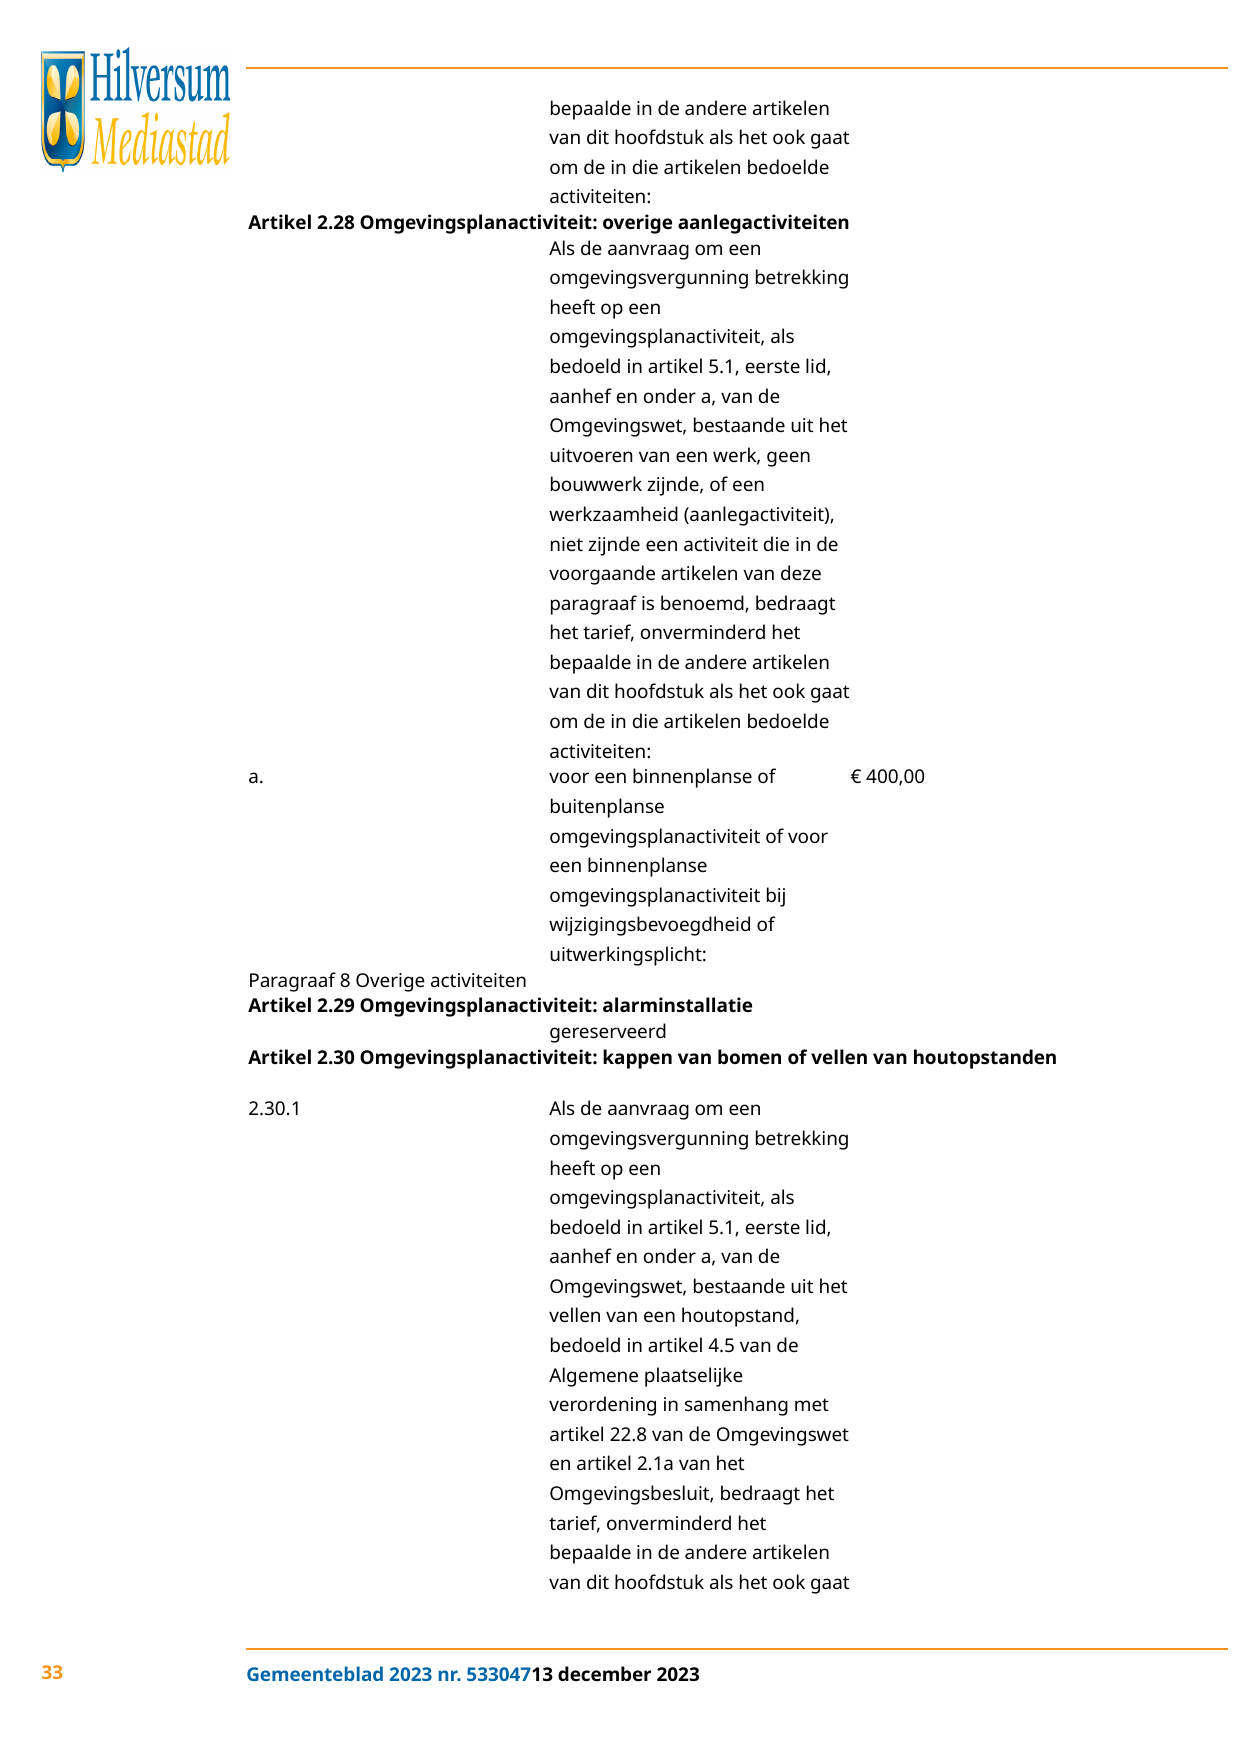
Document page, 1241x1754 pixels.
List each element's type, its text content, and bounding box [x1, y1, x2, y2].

table_cell [248, 95, 549, 209]
table_cell Artikel 2.29 Omgevingsplanactiviteit: alarminstallatie [248, 993, 1152, 1018]
table_cell bepaalde in de andere artikelen van dit hoofdstuk als het ook gaat om de in die artikelen bedoelde activiteiten: [549, 95, 850, 209]
table_cell [850, 95, 1152, 209]
table_cell [248, 235, 549, 764]
table_cell gereserveerd [549, 1018, 850, 1044]
table_cell a. [248, 764, 549, 967]
table_cell [248, 1018, 549, 1044]
table_cell [850, 1096, 1152, 1594]
table_cell 2.30.1 [248, 1096, 549, 1594]
table_cell Artikel 2.28 Omgevingsplanactiviteit: overige aanlegactiviteiten [248, 209, 1152, 235]
picture [41, 47, 231, 172]
table_cell Als de aanvraag om een omgevingsvergunning betrekking heeft op een omgevingsplanactiviteit, als bedoeld in artikel 5.1, eerste lid, aanhef en onder a, van de Omgevingswet, bestaande uit het vellen van een houtopstand, bedoeld in artikel 4.5 van de Algemene plaatselijke verordening in samenhang met artikel 22.8 van de Omgevingswet en artikel 2.1a van het Omgevingsbesluit, bedraagt het tarief, onverminderd het bepaalde in de andere artikelen van dit hoofdstuk als het ook gaat [549, 1096, 850, 1594]
table_cell [549, 1070, 850, 1096]
table_cell Als de aanvraag om een omgevingsvergunning betrekking heeft op een omgevingsplanactiviteit, als bedoeld in artikel 5.1, eerste lid, aanhef en onder a, van de Omgevingswet, bestaande uit het uitvoeren van een werk, geen bouwwerk zijnde, of een werkzaamheid (aanlegactiviteit), niet zijnde een activiteit die in de voorgaande artikelen van deze paragraaf is benoemd, bedraagt het tarief, onverminderd het bepaalde in de andere artikelen van dit hoofdstuk als het ook gaat om de in die artikelen bedoelde activiteiten: [549, 235, 850, 764]
table_cell [248, 1070, 549, 1096]
table_cell voor een binnenplanse of buitenplanse omgevingsplanactiviteit of voor een binnenplanse omgevingsplanactiviteit bij wijzigingsbevoegdheid of uitwerkingsplicht: [549, 764, 850, 967]
table_cell [850, 235, 1152, 764]
table_cell Artikel 2.30 Omgevingsplanactiviteit: kappen van bomen of vellen van houtopstanden [248, 1044, 1152, 1070]
table_cell € 400,00 [850, 764, 1152, 967]
table_cell Paragraaf 8 Overige activiteiten [248, 967, 1152, 993]
table_cell [850, 1018, 1152, 1044]
table_cell [850, 1070, 1152, 1096]
